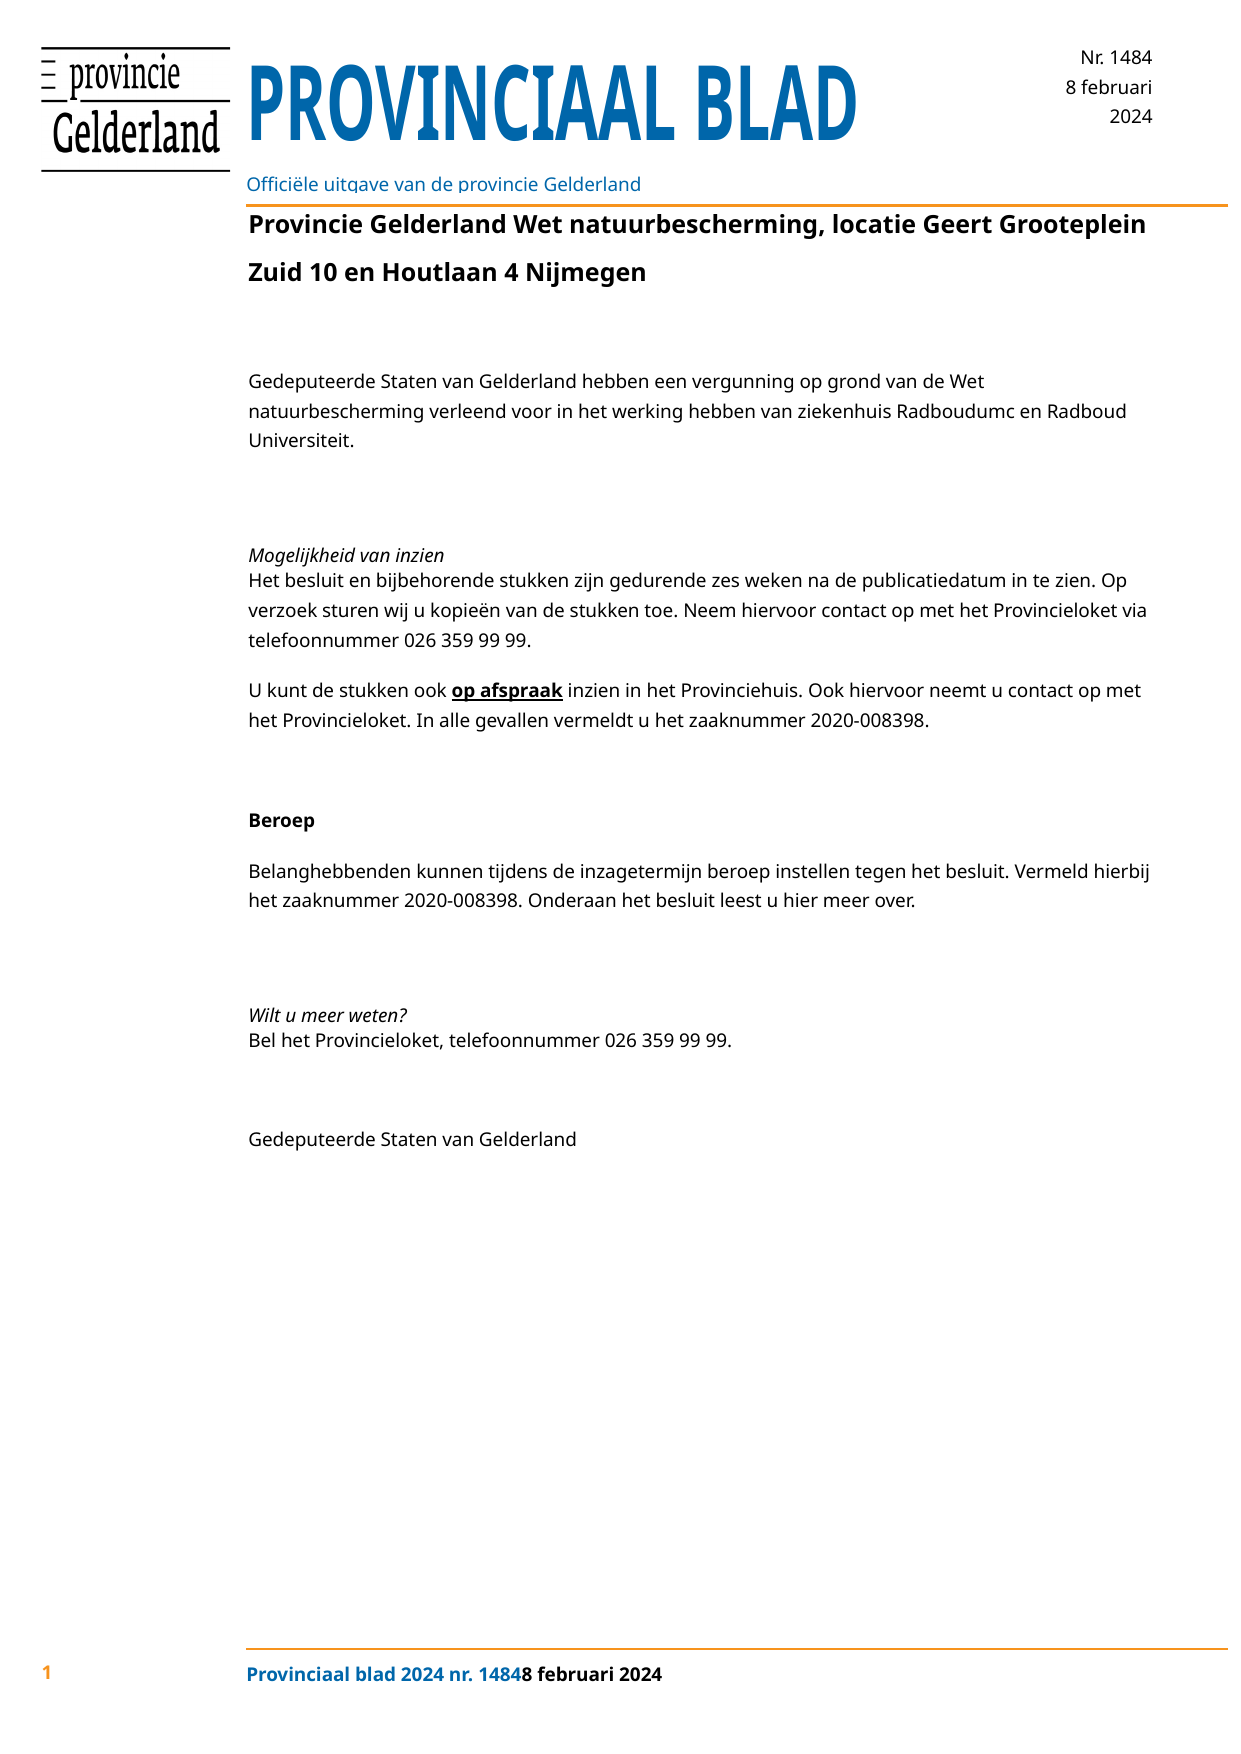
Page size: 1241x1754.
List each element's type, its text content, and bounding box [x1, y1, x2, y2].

text Beroep [248, 808, 1152, 833]
picture [41, 47, 231, 172]
text Gedeputeerde Staten van Gelderland hebben een vergunning op grond van de Wet natuurbescherming verleend voor in het werking hebben van ziekenhuis Radboudumc en Radboud Universiteit. [248, 368, 1152, 453]
text U kunt de stukken ook op afspraak inzien in het Provinciehuis. Ook hiervoor neemt u contact op met het Provincieloket. In alle gevallen vermeldt u het zaaknummer 2020-008398. [248, 677, 1152, 732]
text Mogelijkheid van inzien [248, 542, 1152, 568]
text Belanghebbenden kunnen tijdens de inzagetermijn beroep instellen tegen het besluit. Vermeld hierbij het zaaknummer 2020-008398. Onderaan het besluit leest u hier meer over. [248, 858, 1152, 913]
text Wilt u meer weten? [248, 1002, 1152, 1028]
text Gedeputeerde Staten van Gelderland [248, 1126, 1152, 1152]
text Provincie Gelderland Wet natuurbescherming, locatie Geert Grooteplein Zuid 10 en Houtlaan 4 Nijmegen [248, 207, 1152, 288]
text Bel het Provincieloket, telefoonnummer 026 359 99 99. [248, 1028, 1152, 1053]
text Het besluit en bijbehorende stukken zijn gedurende zes weken na de publicatiedatum in te zien. Op verzoek sturen wij u kopieën van de stukken toe. Neem hiervoor contact op met het Provincieloket via telefoonnummer 026 359 99 99. [248, 568, 1152, 652]
